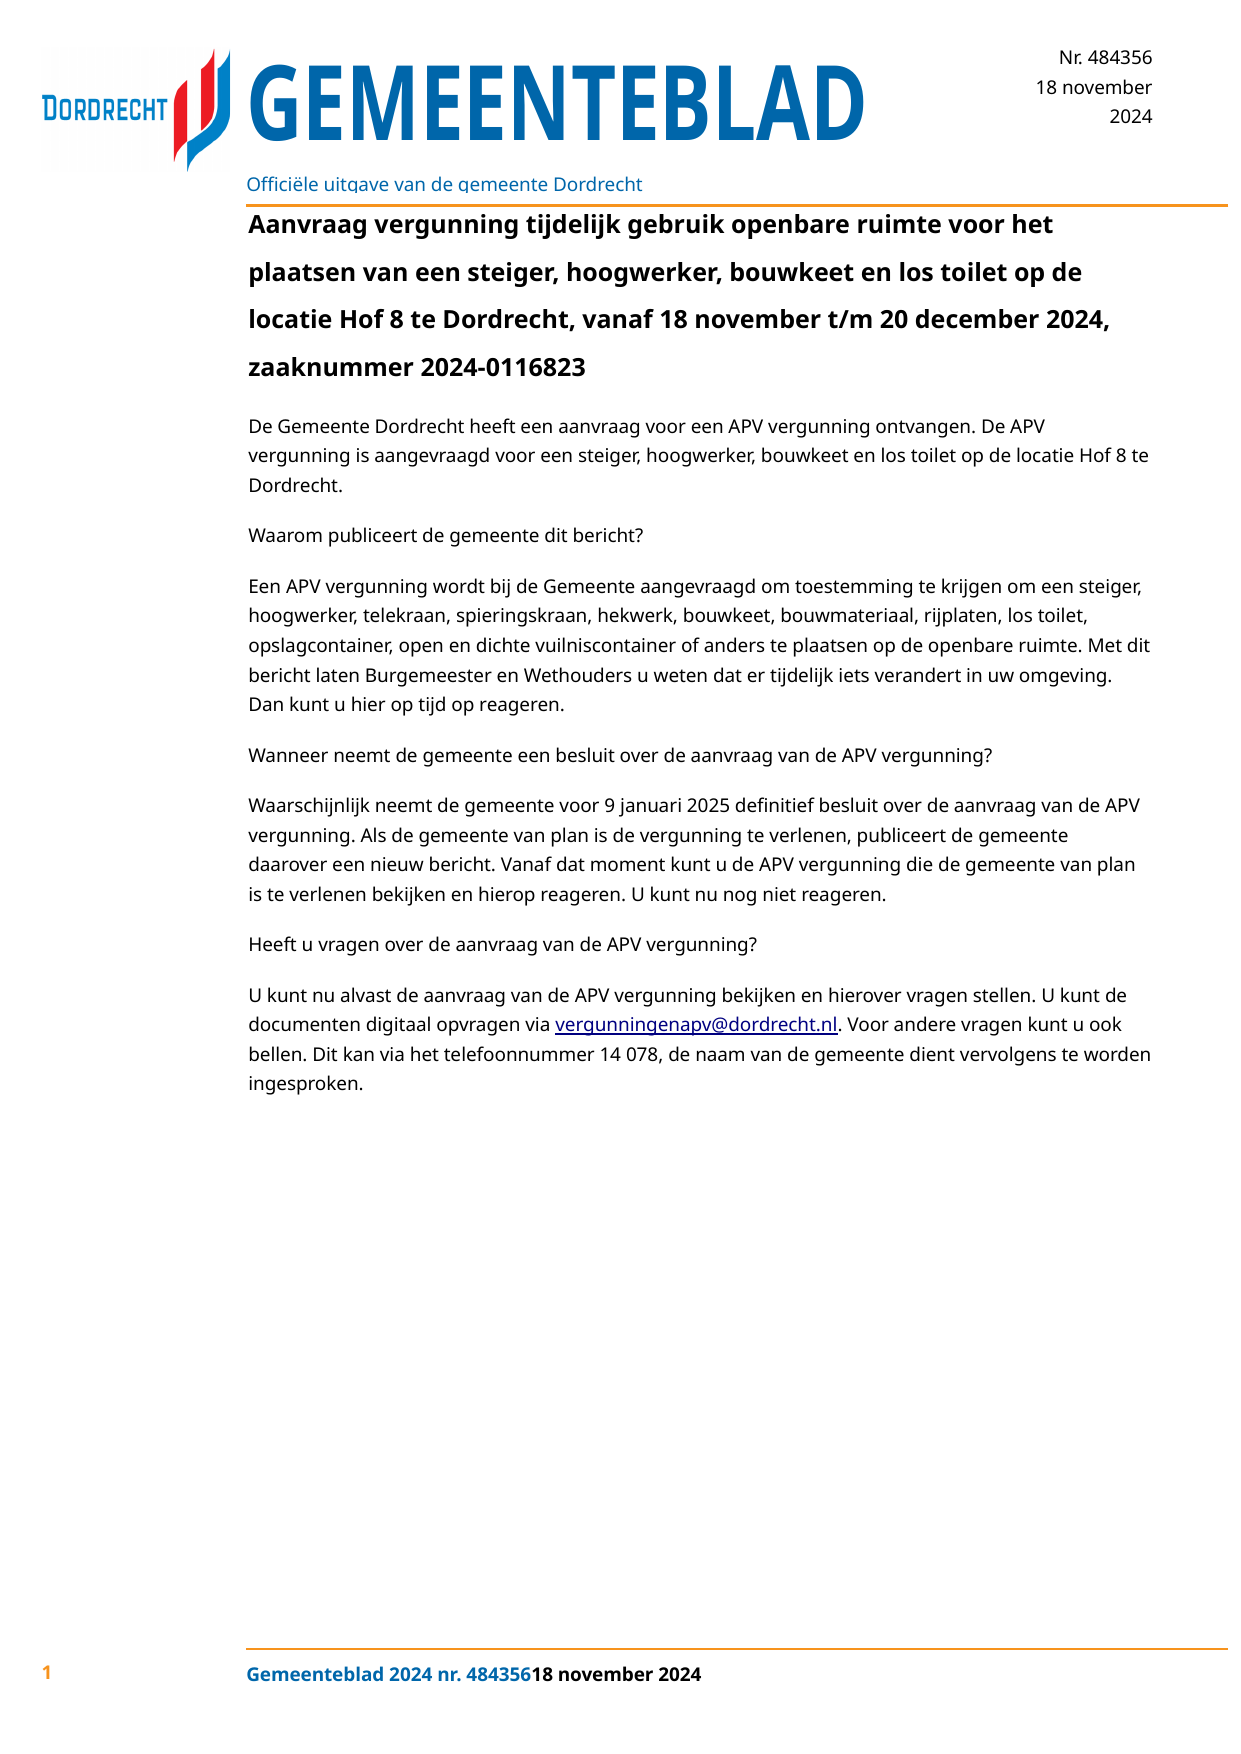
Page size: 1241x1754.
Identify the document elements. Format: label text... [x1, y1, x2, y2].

text Waarschijnlijk neemt de gemeente voor 9 januari 2025 definitief besluit over de aanvraag van de APV vergunning. Als de gemeente van plan is de vergunning te verlenen, publiceert de gemeente daarover een nieuw bericht. Vanaf dat moment kunt u de APV vergunning die de gemeente van plan is te verlenen bekijken en hierop reageren. U kunt nu nog niet reageren. [248, 792, 1152, 907]
text Wanneer neemt de gemeente een besluit over de aanvraag van de APV vergunning? [248, 742, 1152, 768]
text Een APV vergunning wordt bij de Gemeente aangevraagd om toestemming te krijgen om een steiger, hoogwerker, telekraan, spieringskraan, hekwerk, bouwkeet, bouwmateriaal, rijplaten, los toilet, opslagcontainer, open en dichte vuilniscontainer of anders te plaatsen op de openbare ruimte. Met dit bericht laten Burgemeester en Wethouders u weten dat er tijdelijk iets verandert in uw omgeving. Dan kunt u hier op tijd op reageren. [248, 573, 1152, 717]
text Heeft u vragen over de aanvraag van de APV vergunning? [248, 931, 1152, 957]
text De Gemeente Dordrecht heeft een aanvraag voor een APV vergunning ontvangen. De APV vergunning is aangevraagd voor een steiger, hoogwerker, bouwkeet en los toilet op de locatie Hof 8 te Dordrecht. [248, 413, 1152, 498]
text U kunt nu alvast de aanvraag van de APV vergunning bekijken en hierover vragen stellen. U kunt de documenten digitaal opvragen via vergunningenapv@dordrecht.nl. Voor andere vragen kunt u ook bellen. Dit kan via het telefoonnummer 14 078, de naam van de gemeente dient vervolgens te worden ingesproken. [248, 982, 1152, 1096]
picture [41, 47, 231, 172]
text Aanvraag vergunning tijdelijk gebruik openbare ruimte voor het plaatsen van een steiger, hoogwerker, bouwkeet en los toilet op de locatie Hof 8 te Dordrecht, vanaf 18 november t/m 20 december 2024, zaaknummer 2024-0116823 [248, 207, 1152, 384]
text Waarom publiceert de gemeente dit bericht? [248, 523, 1152, 548]
